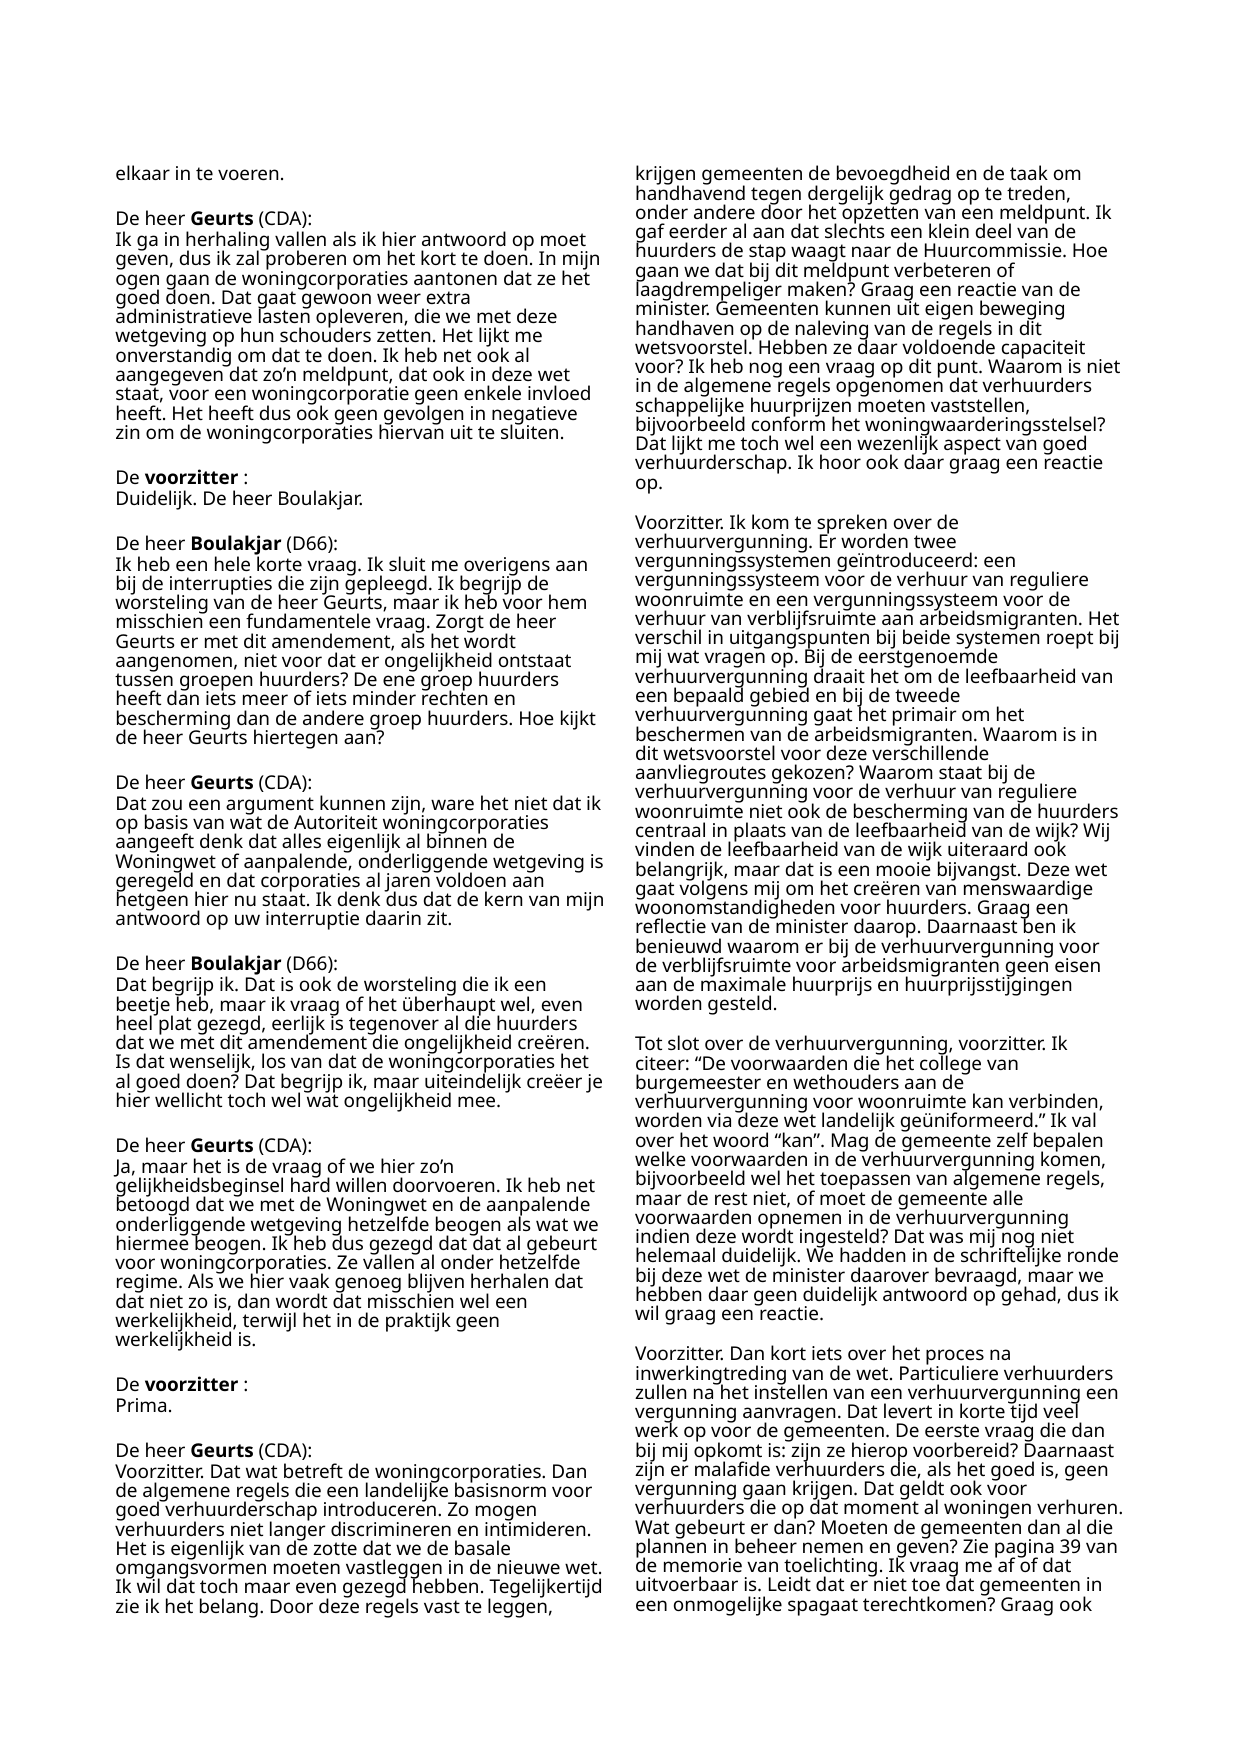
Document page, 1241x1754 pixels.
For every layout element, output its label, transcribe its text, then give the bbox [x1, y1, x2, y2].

text Voorzitter. Dat wat betreft de woningcorporaties. Dan de algemene regels die een landelijke basisnorm voor goed verhuurderschap introduceren. Zo mogen verhuurders niet langer discrimineren en intimideren. Het is eigenlijk van de zotte dat we de basale omgangsvormen moeten vastleggen in de nieuwe wet. Ik wil dat toch maar even gezegd hebben. Tegelijkertijd zie ik het belang. Door deze regels vast te leggen, [115, 1463, 605, 1617]
text De heer Geurts (CDA): [115, 205, 605, 231]
text elkaar in te voeren. [115, 165, 605, 184]
text De heer Boulakjar (D66): [115, 951, 605, 976]
text De voorzitter : [115, 464, 605, 490]
text Duidelijk. De heer Boulakjar. [115, 490, 605, 509]
text Voorzitter. Ik kom te spreken over de verhuurvergunning. Er worden twee vergunningssystemen geïntroduceerd: een vergunningssysteem voor de verhuur van reguliere woonruimte en een vergunningssysteem voor de verhuur van verblijfsruimte aan arbeidsmigranten. Het verschil in uitgangspunten bij beide systemen roept bij mij wat vragen op. Bij de eerstgenoemde verhuurvergunning draait het om de leefbaarheid van een bepaald gebied en bij de tweede verhuurvergunning gaat het primair om het beschermen van de arbeidsmigranten. Waarom is in dit wetsvoorstel voor deze verschillende aanvliegroutes gekozen? Waarom staat bij de verhuurvergunning voor de verhuur van reguliere woonruimte niet ook de bescherming van de huurders centraal in plaats van de leefbaarheid van de wijk? Wij vinden de leefbaarheid van de wijk uiteraard ook belangrijk, maar dat is een mooie bijvangst. Deze wet gaat volgens mij om het creëren van menswaardige woonomstandigheden voor huurders. Graag een reflectie van de minister daarop. Daarnaast ben ik benieuwd waarom er bij de verhuurvergunning voor de verblijfsruimte voor arbeidsmigranten geen eisen aan de maximale huurprijs en huurprijsstijgingen worden gesteld. [635, 514, 1125, 1015]
text De voorzitter : [115, 1371, 605, 1397]
text Voorzitter. Dan kort iets over het proces na inwerkingtreding van de wet. Particuliere verhuurders zullen na het instellen van een verhuurvergunning een vergunning aanvragen. Dat levert in korte tijd veel werk op voor de gemeenten. De eerste vraag die dan bij mij opkomt is: zijn ze hierop voorbereid? Daarnaast zijn er malafide verhuurders die, als het goed is, geen vergunning gaan krijgen. Dat geldt ook voor verhuurders die op dat moment al woningen verhuren. Wat gebeurt er dan? Moeten de gemeenten dan al die plannen in beheer nemen en geven? Zie pagina 39 van de memorie van toelichting. Ik vraag me af of dat uitvoerbaar is. Leidt dat er niet toe dat gemeenten in een onmogelijke spagaat terechtkomen? Graag ook [635, 1345, 1125, 1615]
text Ja, maar het is de vraag of we hier zo’n gelijkheidsbeginsel hard willen doorvoeren. Ik heb net betoogd dat we met de Woningwet en de aanpalende onderliggende wetgeving hetzelfde beogen als wat we hiermee beogen. Ik heb dus gezegd dat dat al gebeurt voor woningcorporaties. Ze vallen al onder hetzelfde regime. Als we hier vaak genoeg blijven herhalen dat dat niet zo is, dan wordt dat misschien wel een werkelijkheid, terwijl het in de praktijk geen werkelijkheid is. [115, 1158, 605, 1350]
text De heer Boulakjar (D66): [115, 530, 605, 556]
text Tot slot over de verhuurvergunning, voorzitter. Ik citeer: “De voorwaarden die het college van burgemeester en wethouders aan de verhuurvergunning voor woonruimte kan verbinden, worden via deze wet landelijk geüniformeerd.” Ik val over het woord “kan”. Mag de gemeente zelf bepalen welke voorwaarden in de verhuurvergunning komen, bijvoorbeeld wel het toepassen van algemene regels, maar de rest niet, of moet de gemeente alle voorwaarden opnemen in de verhuurvergunning indien deze wordt ingesteld? Dat was mij nog niet helemaal duidelijk. We hadden in de schriftelijke ronde bij deze wet de minister daarover bevraagd, maar we hebben daar geen duidelijk antwoord op gehad, dus ik wil graag een reactie. [635, 1035, 1125, 1324]
text Ik ga in herhaling vallen als ik hier antwoord op moet geven, dus ik zal proberen om het kort te doen. In mijn ogen gaan de woningcorporaties aantonen dat ze het goed doen. Dat gaat gewoon weer extra administratieve lasten opleveren, die we met deze wetgeving op hun schouders zetten. Het lijkt me onverstandig om dat te doen. Ik heb net ook al aangegeven dat zo’n meldpunt, dat ook in deze wet staat, voor een woningcorporatie geen enkele invloed heeft. Het heeft dus ook geen gevolgen in negatieve zin om de woningcorporaties hiervan uit te sluiten. [115, 231, 605, 443]
text De heer Geurts (CDA): [115, 1437, 605, 1463]
text Dat zou een argument kunnen zijn, ware het niet dat ik op basis van wat de Autoriteit woningcorporaties aangeeft denk dat alles eigenlijk al binnen de Woningwet of aanpalende, onderliggende wetgeving is geregeld en dat corporaties al jaren voldoen aan hetgeen hier nu staat. Ik denk dus dat de kern van mijn antwoord op uw interruptie daarin zit. [115, 795, 605, 930]
text De heer Geurts (CDA): [115, 769, 605, 795]
text Ik heb een hele korte vraag. Ik sluit me overigens aan bij de interrupties die zijn gepleegd. Ik begrijp de worsteling van de heer Geurts, maar ik heb voor hem misschien een fundamentele vraag. Zorgt de heer Geurts er met dit amendement, als het wordt aangenomen, niet voor dat er ongelijkheid ontstaat tussen groepen huurders? De ene groep huurders heeft dan iets meer of iets minder rechten en bescherming dan de andere groep huurders. Hoe kijkt de heer Geurts hiertegen aan? [115, 556, 605, 748]
text De heer Geurts (CDA): [115, 1132, 605, 1158]
text Prima. [115, 1397, 605, 1416]
text krijgen gemeenten de bevoegdheid en de taak om handhavend tegen dergelijk gedrag op te treden, onder andere door het opzetten van een meldpunt. Ik gaf eerder al aan dat slechts een klein deel van de huurders de stap waagt naar de Huurcommissie. Hoe gaan we dat bij dit meldpunt verbeteren of laagdrempeliger maken? Graag een reactie van de minister. Gemeenten kunnen uit eigen beweging handhaven op de naleving van de regels in dit wetsvoorstel. Hebben ze daar voldoende capaciteit voor? Ik heb nog een vraag op dit punt. Waarom is niet in de algemene regels opgenomen dat verhuurders schappelijke huurprijzen moeten vaststellen, bijvoorbeeld conform het woningwaarderingsstelsel? Dat lijkt me toch wel een wezenlijk aspect van goed verhuurderschap. Ik hoor ook daar graag een reactie op. [635, 165, 1125, 493]
text Dat begrijp ik. Dat is ook de worsteling die ik een beetje heb, maar ik vraag of het überhaupt wel, even heel plat gezegd, eerlijk is tegenover al die huurders dat we met dit amendement die ongelijkheid creëren. Is dat wenselijk, los van dat de woningcorporaties het al goed doen? Dat begrijp ik, maar uiteindelijk creëer je hier wellicht toch wel wat ongelijkheid mee. [115, 976, 605, 1111]
